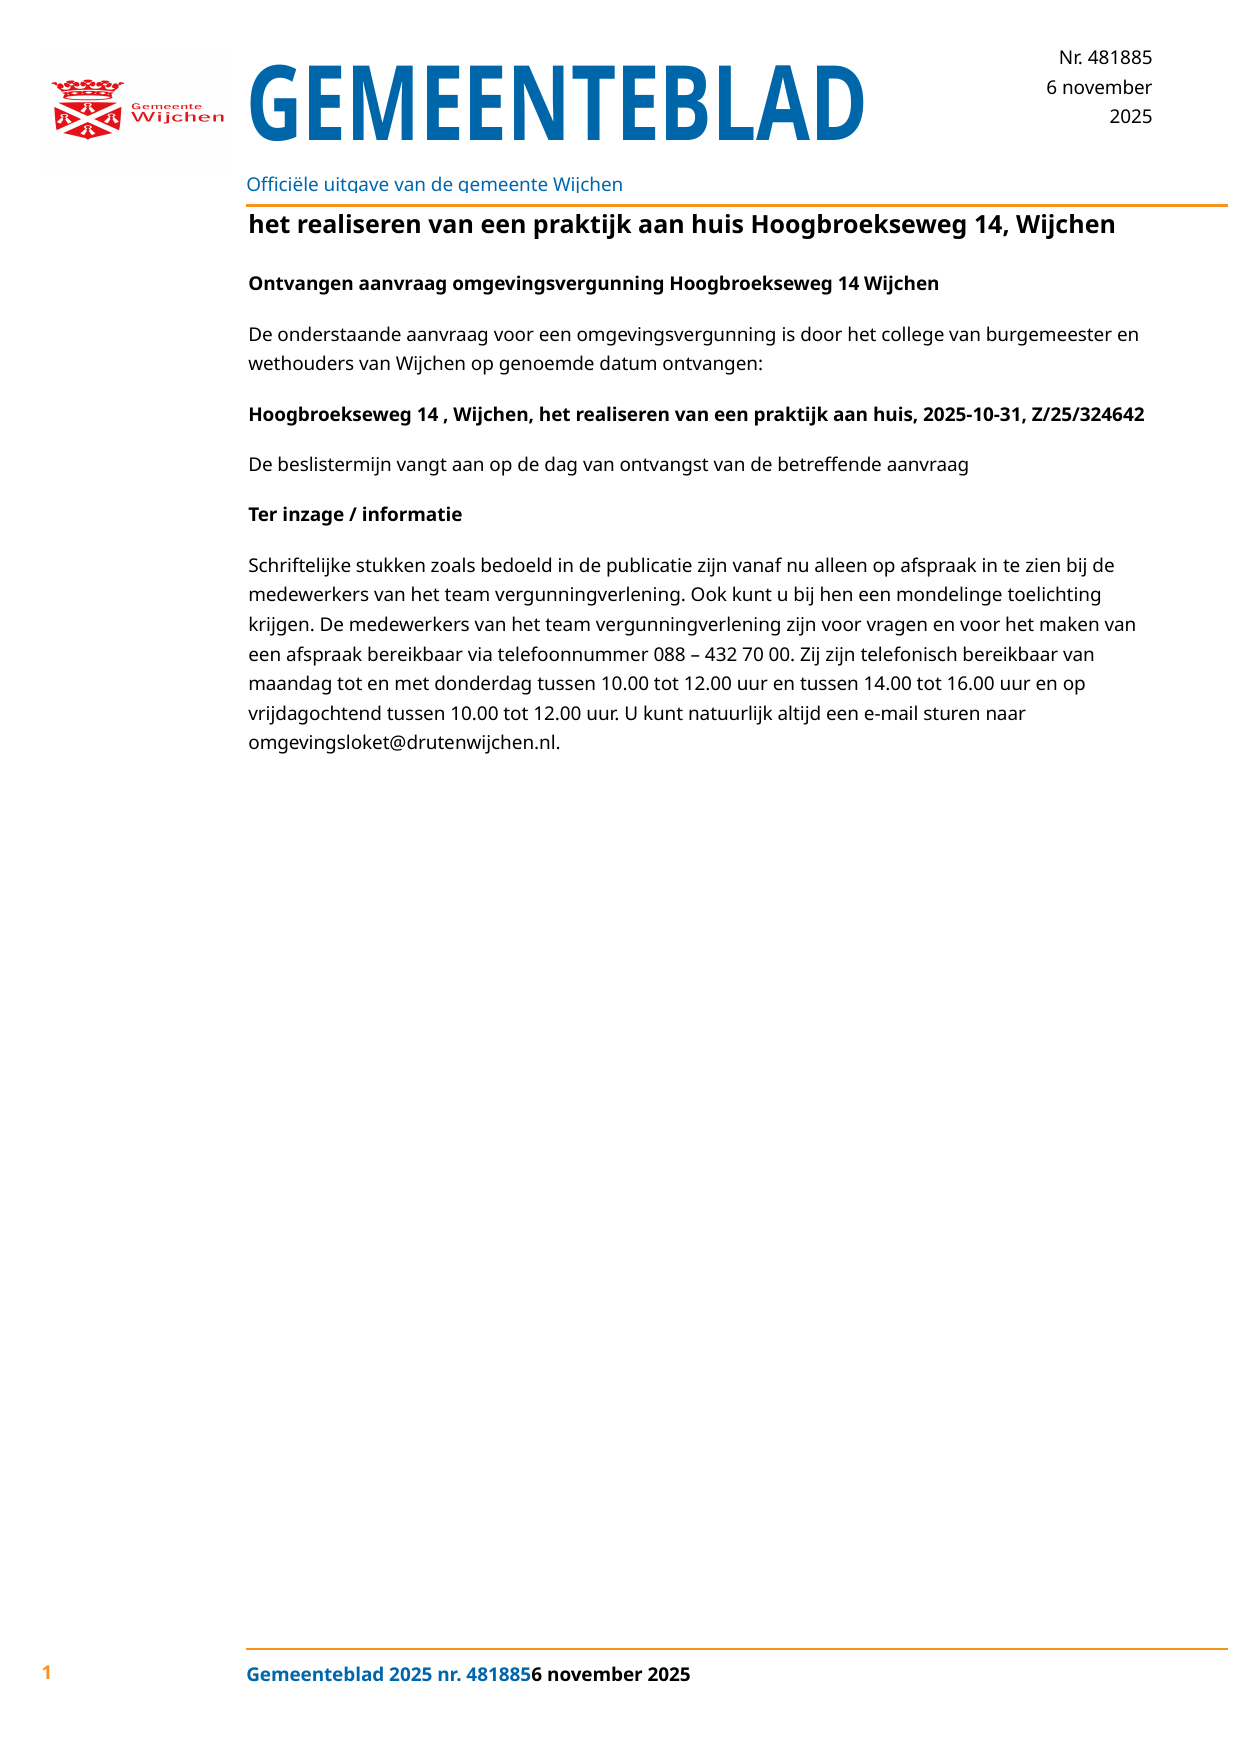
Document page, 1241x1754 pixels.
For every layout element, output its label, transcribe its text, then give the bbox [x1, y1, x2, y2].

text Schriftelijke stukken zoals bedoeld in de publicatie zijn vanaf nu alleen op afspraak in te zien bij de medewerkers van het team vergunningverlening. Ook kunt u bij hen een mondelinge toelichting krijgen. De medewerkers van het team vergunningverlening zijn voor vragen en voor het maken van een afspraak bereikbaar via telefoonnummer 088 – 432 70 00. Zij zijn telefonisch bereikbaar van maandag tot en met donderdag tussen 10.00 tot 12.00 uur en tussen 14.00 tot 16.00 uur en op vrijdagochtend tussen 10.00 tot 12.00 uur. U kunt natuurlijk altijd een e-mail sturen naar omgevingsloket@drutenwijchen.nl. [248, 552, 1152, 755]
text De beslistermijn vangt aan op de dag van ontvangst van de betreffende aanvraag [248, 451, 1152, 477]
text het realiseren van een praktijk aan huis Hoogbroekseweg 14, Wijchen [248, 207, 1152, 241]
text Ontvangen aanvraag omgevingsvergunning Hoogbroekseweg 14 Wijchen [248, 270, 1152, 296]
text Ter inzage / informatie [248, 502, 1152, 527]
picture [41, 47, 231, 172]
text De onderstaande aanvraag voor een omgevingsvergunning is door het college van burgemeester en wethouders van Wijchen op genoemde datum ontvangen: [248, 321, 1152, 376]
text Hoogbroekseweg 14 , Wijchen, het realiseren van een praktijk aan huis, 2025-10-31, Z/25/324642 [248, 401, 1152, 426]
